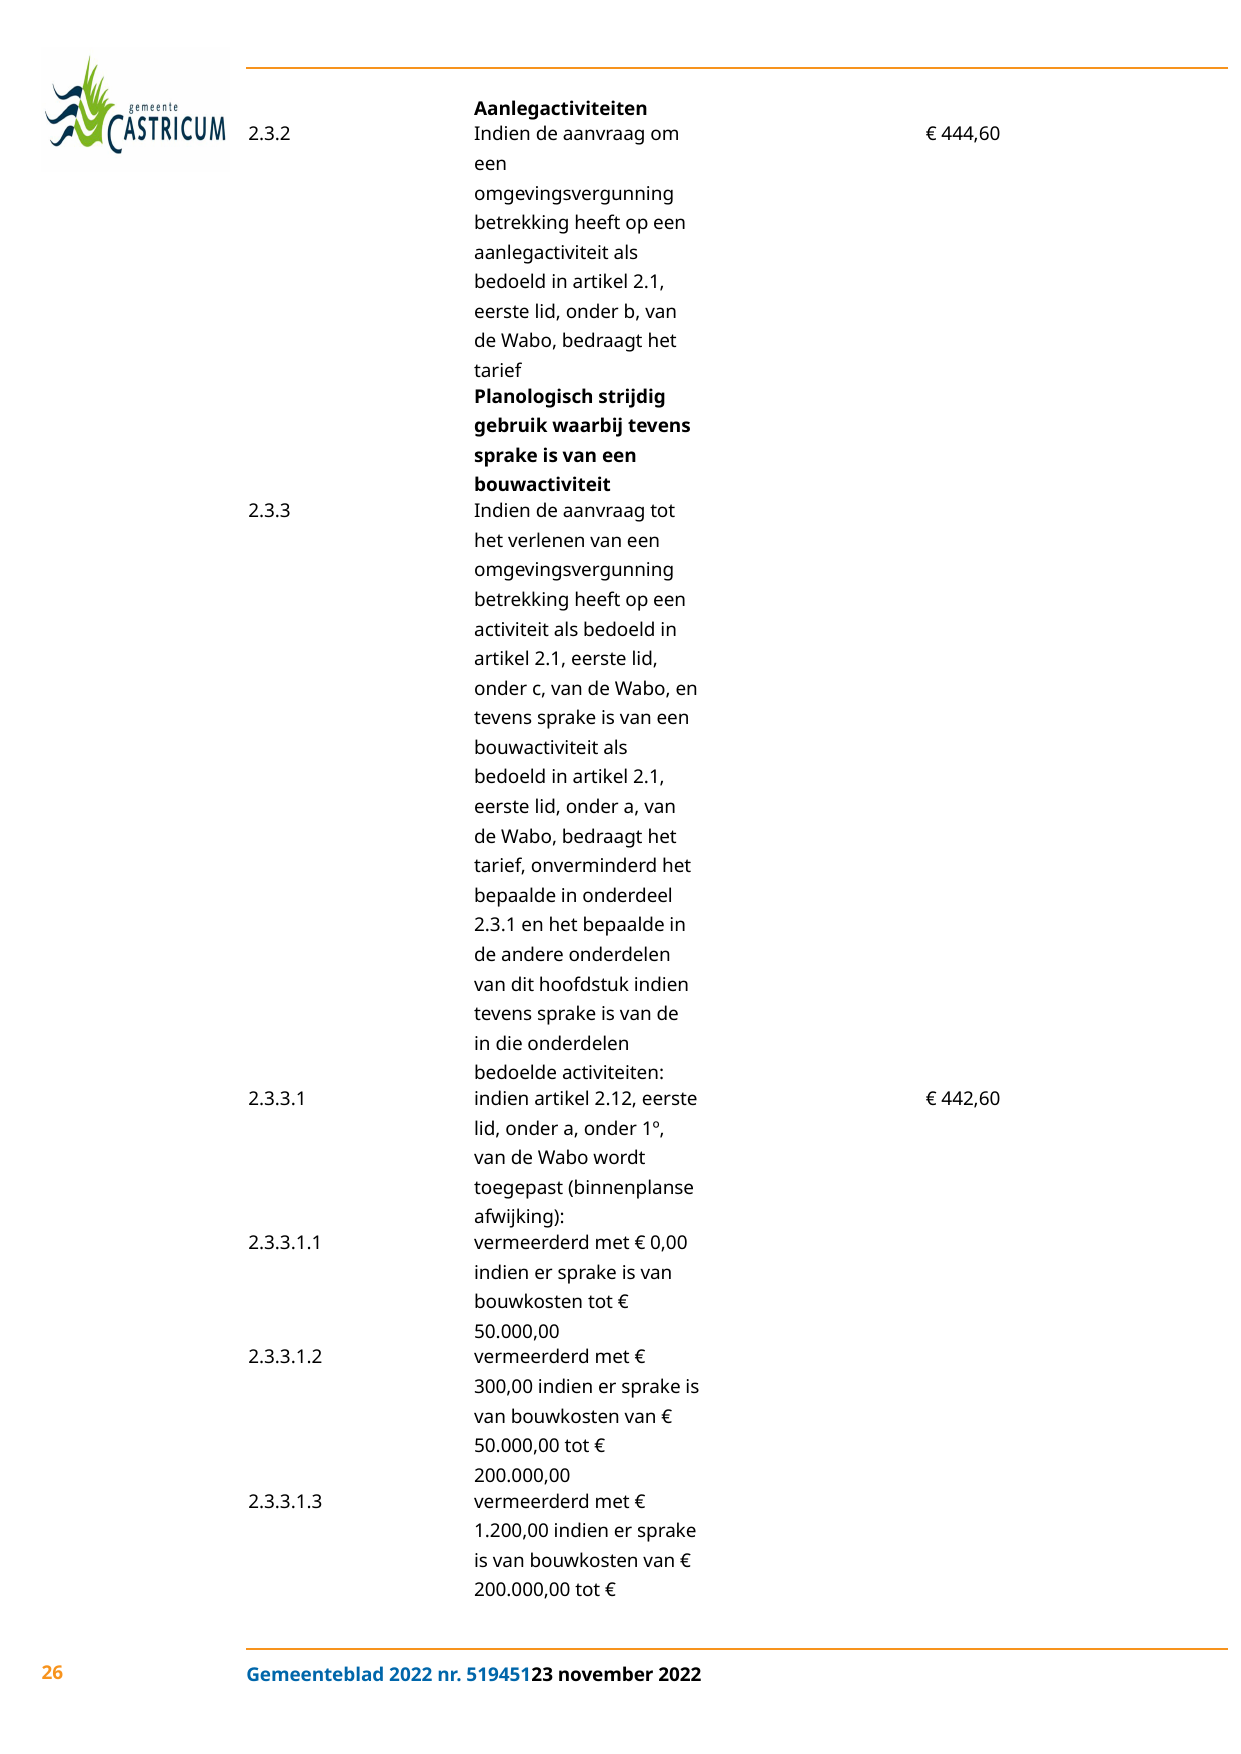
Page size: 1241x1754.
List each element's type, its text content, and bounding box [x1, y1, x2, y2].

table_cell 2.3.3.1.1 [248, 1229, 474, 1344]
table_cell 2.3.3.1.3 [248, 1488, 474, 1602]
table_cell [700, 1344, 926, 1488]
table_cell 2.3.3.1.2 [248, 1344, 474, 1488]
table_cell vermeerderd met € 1.200,00 indien er sprake is van bouwkosten van € 200.000,00 tot € [474, 1488, 700, 1602]
table_header [926, 95, 1152, 121]
table_cell Indien de aanvraag om een omgevingsvergunning betrekking heeft op een aanlegactiviteit als bedoeld in artikel 2.1, eerste lid, onder b, van de Wabo, bedraagt het tarief [474, 121, 700, 383]
table_cell vermeerderd met € 300,00 indien er sprake is van bouwkosten van € 50.000,00 tot € 200.000,00 [474, 1344, 700, 1488]
table_cell [926, 498, 1152, 1085]
table_cell [248, 383, 474, 497]
picture [41, 47, 231, 172]
table_cell 2.3.3.1 [248, 1085, 474, 1229]
table_cell Planologisch strijdig gebruik waarbij tevens sprake is van een bouwactiviteit [474, 383, 700, 497]
table_cell [700, 1085, 926, 1229]
table_cell [700, 1229, 926, 1344]
table_header [700, 95, 926, 121]
table_cell [700, 1488, 926, 1602]
table_cell € 442,60 [926, 1085, 1152, 1229]
table_header [248, 95, 474, 121]
table_cell [700, 383, 926, 497]
table_cell 2.3.2 [248, 121, 474, 383]
table_cell 2.3.3 [248, 498, 474, 1085]
table_cell [926, 1229, 1152, 1344]
table_cell [700, 498, 926, 1085]
table_cell vermeerderd met € 0,00 indien er sprake is van bouwkosten tot € 50.000,00 [474, 1229, 700, 1344]
table_cell indien artikel 2.12, eerste lid, onder a, onder 1º, van de Wabo wordt toegepast (binnenplanse afwijking): [474, 1085, 700, 1229]
table_cell [926, 1488, 1152, 1602]
table_header Aanlegactiviteiten [474, 95, 700, 121]
table_cell [700, 121, 926, 383]
table_cell [926, 1344, 1152, 1488]
table_cell € 444,60 [926, 121, 1152, 383]
table_cell [926, 383, 1152, 497]
table_cell Indien de aanvraag tot het verlenen van een omgevingsvergunning betrekking heeft op een activiteit als bedoeld in artikel 2.1, eerste lid, onder c, van de Wabo, en tevens sprake is van een bouwactiviteit als bedoeld in artikel 2.1, eerste lid, onder a, van de Wabo, bedraagt het tarief, onverminderd het bepaalde in onderdeel 2.3.1 en het bepaalde in de andere onderdelen van dit hoofdstuk indien tevens sprake is van de in die onderdelen bedoelde activiteiten: [474, 498, 700, 1085]
